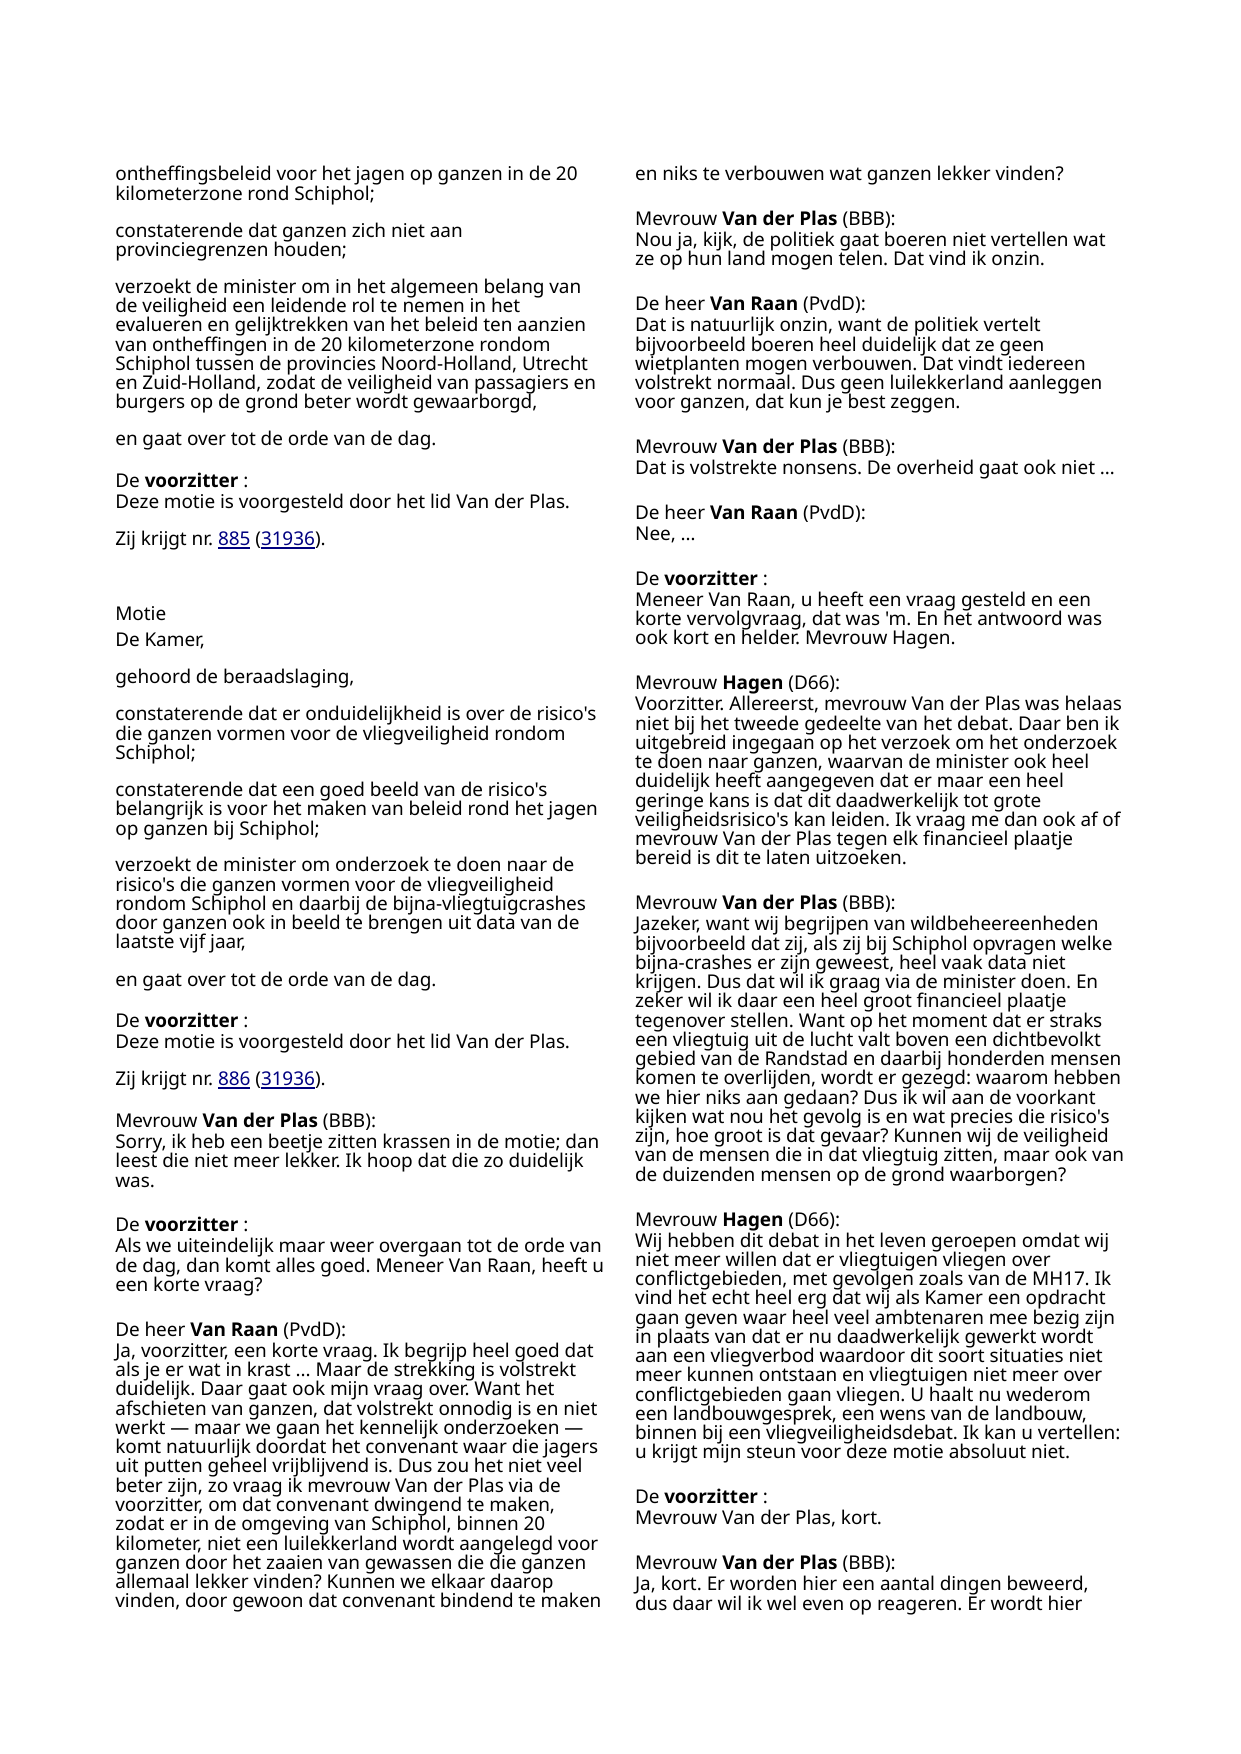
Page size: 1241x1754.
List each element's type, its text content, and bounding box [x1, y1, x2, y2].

text Sorry, ik heb een beetje zitten krassen in de motie; dan leest die niet meer lekker. Ik hoop dat die zo duidelijk was. [115, 1133, 605, 1191]
text De voorzitter : [635, 1484, 1125, 1509]
text constaterende dat ganzen zich niet aan provinciegrenzen houden; [115, 222, 605, 260]
text Mevrouw Van der Plas (BBB): [635, 1549, 1125, 1575]
text De voorzitter : [115, 1212, 605, 1237]
text Zij krijgt nr. 886 (31936). [115, 1070, 605, 1089]
text en gaat over tot de orde van de dag. [115, 430, 605, 450]
text Mevrouw Van der Plas, kort. [635, 1509, 1125, 1529]
text Meneer Van Raan, u heeft een vraag gesteld en een korte vervolgvraag, dat was 'm. En het antwoord was ook kort en helder. Mevrouw Hagen. [635, 591, 1125, 649]
text De heer Van Raan (PvdD): [635, 291, 1125, 316]
text De voorzitter : [115, 467, 605, 493]
text Wij hebben dit debat in het leven geroepen omdat wij niet meer willen dat er vliegtuigen vliegen over conflictgebieden, met gevolgen zoals van de MH17. Ik vind het echt heel erg dat wij als Kamer een opdracht gaan geven waar heel veel ambtenaren mee bezig zijn in plaats van dat er nu daadwerkelijk gewerkt wordt aan een vliegverbod waardoor dit soort situaties niet meer kunnen ontstaan en vliegtuigen niet meer over conflictgebieden gaan vliegen. U haalt nu wederom een landbouwgesprek, een wens van de landbouw, binnen bij een vliegveiligheidsdebat. Ik kan u vertellen: u krijgt mijn steun voor deze motie absoluut niet. [635, 1232, 1125, 1463]
text De voorzitter : [115, 1007, 605, 1033]
text verzoekt de minister om onderzoek te doen naar de risico's die ganzen vormen voor de vliegveiligheid rondom Schiphol en daarbij de bijna-vliegtuigcrashes door ganzen ook in beeld te brengen uit data van de laatste vijf jaar, [115, 856, 605, 953]
text De voorzitter : [635, 565, 1125, 591]
text constaterende dat een goed beeld van de risico's belangrijk is voor het maken van beleid rond het jagen op ganzen bij Schiphol; [115, 781, 605, 839]
text Dat is volstrekte nonsens. De overheid gaat ook niet … [635, 459, 1125, 478]
text Jazeker, want wij begrijpen van wildbeheereenheden bijvoorbeeld dat zij, als zij bij Schiphol opvragen welke bijna-crashes er zijn geweest, heel vaak data niet krijgen. Dus dat wil ik graag via de minister doen. En zeker wil ik daar een heel groot financieel plaatje tegenover stellen. Want op het moment dat er straks een vliegtuig uit de lucht valt boven een dichtbevolkt gebied van de Randstad en daarbij honderden mensen komen te overlijden, wordt er gezegd: waarom hebben we hier niks aan gedaan? Dus ik wil aan de voorkant kijken wat nou het gevolg is en wat precies die risico's zijn, hoe groot is dat gevaar? Kunnen wij de veiligheid van de mensen die in dat vliegtuig zitten, maar ook van de duizenden mensen op de grond waarborgen? [635, 915, 1125, 1185]
text De heer Van Raan (PvdD): [115, 1316, 605, 1342]
text en niks te verbouwen wat ganzen lekker vinden? [635, 165, 1125, 184]
text De heer Van Raan (PvdD): [635, 499, 1125, 525]
text gehoord de beraadslaging, [115, 668, 605, 688]
text Mevrouw Van der Plas (BBB): [635, 433, 1125, 459]
text Mevrouw Hagen (D66): [635, 669, 1125, 695]
text Mevrouw Van der Plas (BBB): [635, 889, 1125, 915]
text Nou ja, kijk, de politiek gaat boeren niet vertellen wat ze op hun land mogen telen. Dat vind ik onzin. [635, 231, 1125, 270]
text De Kamer, [115, 631, 605, 651]
text Deze motie is voorgesteld door het lid Van der Plas. [115, 1033, 605, 1052]
text Nee, … [635, 525, 1125, 544]
text Deze motie is voorgesteld door het lid Van der Plas. [115, 493, 605, 512]
text Voorzitter. Allereerst, mevrouw Van der Plas was helaas niet bij het tweede gedeelte van het debat. Daar ben ik uitgebreid ingegaan op het verzoek om het onderzoek te doen naar ganzen, waarvan de minister ook heel duidelijk heeft aangegeven dat er maar een heel geringe kans is dat dit daadwerkelijk tot grote veiligheidsrisico's kan leiden. Ik vraag me dan ook af of mevrouw Van der Plas tegen elk financieel plaatje bereid is dit te laten uitzoeken. [635, 695, 1125, 869]
text Dat is natuurlijk onzin, want de politiek vertelt bijvoorbeeld boeren heel duidelijk dat ze geen wietplanten mogen verbouwen. Dat vindt iedereen volstrekt normaal. Dus geen luilekkerland aanleggen voor ganzen, dat kun je best zeggen. [635, 316, 1125, 413]
text verzoekt de minister om in het algemeen belang van de veiligheid een leidende rol te nemen in het evalueren en gelijktrekken van het beleid ten aanzien van ontheffingen in de 20 kilometerzone rondom Schiphol tussen de provincies Noord-Holland, Utrecht en Zuid-Holland, zodat de veiligheid van passagiers en burgers op de grond beter wordt gewaarborgd, [115, 278, 605, 413]
text en gaat over tot de orde van de dag. [115, 971, 605, 990]
text Ja, kort. Er worden hier een aantal dingen beweerd, dus daar wil ik wel even op reageren. Er wordt hier [635, 1575, 1125, 1614]
text Mevrouw Hagen (D66): [635, 1206, 1125, 1232]
text Ja, voorzitter, een korte vraag. Ik begrijp heel goed dat als je er wat in krast ... Maar de strekking is volstrekt duidelijk. Daar gaat ook mijn vraag over. Want het afschieten van ganzen, dat volstrekt onnodig is en niet werkt — maar we gaan het kennelijk onderzoeken — komt natuurlijk doordat het convenant waar die jagers uit putten geheel vrijblijvend is. Dus zou het niet veel beter zijn, zo vraag ik mevrouw Van der Plas via de voorzitter, om dat convenant dwingend te maken, zodat er in de omgeving van Schiphol, binnen 20 kilometer, niet een luilekkerland wordt aangelegd voor ganzen door het zaaien van gewassen die die ganzen allemaal lekker vinden? Kunnen we elkaar daarop vinden, door gewoon dat convenant bindend te maken [115, 1342, 605, 1612]
text ontheffingsbeleid voor het jagen op ganzen in de 20 kilometerzone rond Schiphol; [115, 165, 605, 204]
text constaterende dat er onduidelijkheid is over de risico's die ganzen vormen voor de vliegveiligheid rondom Schiphol; [115, 705, 605, 763]
text Mevrouw Van der Plas (BBB): [115, 1107, 605, 1133]
text Mevrouw Van der Plas (BBB): [635, 205, 1125, 231]
text Zij krijgt nr. 885 (31936). [115, 530, 605, 549]
text Motie [115, 600, 605, 626]
text Als we uiteindelijk maar weer overgaan tot de orde van de dag, dan komt alles goed. Meneer Van Raan, heeft u een korte vraag? [115, 1237, 605, 1295]
